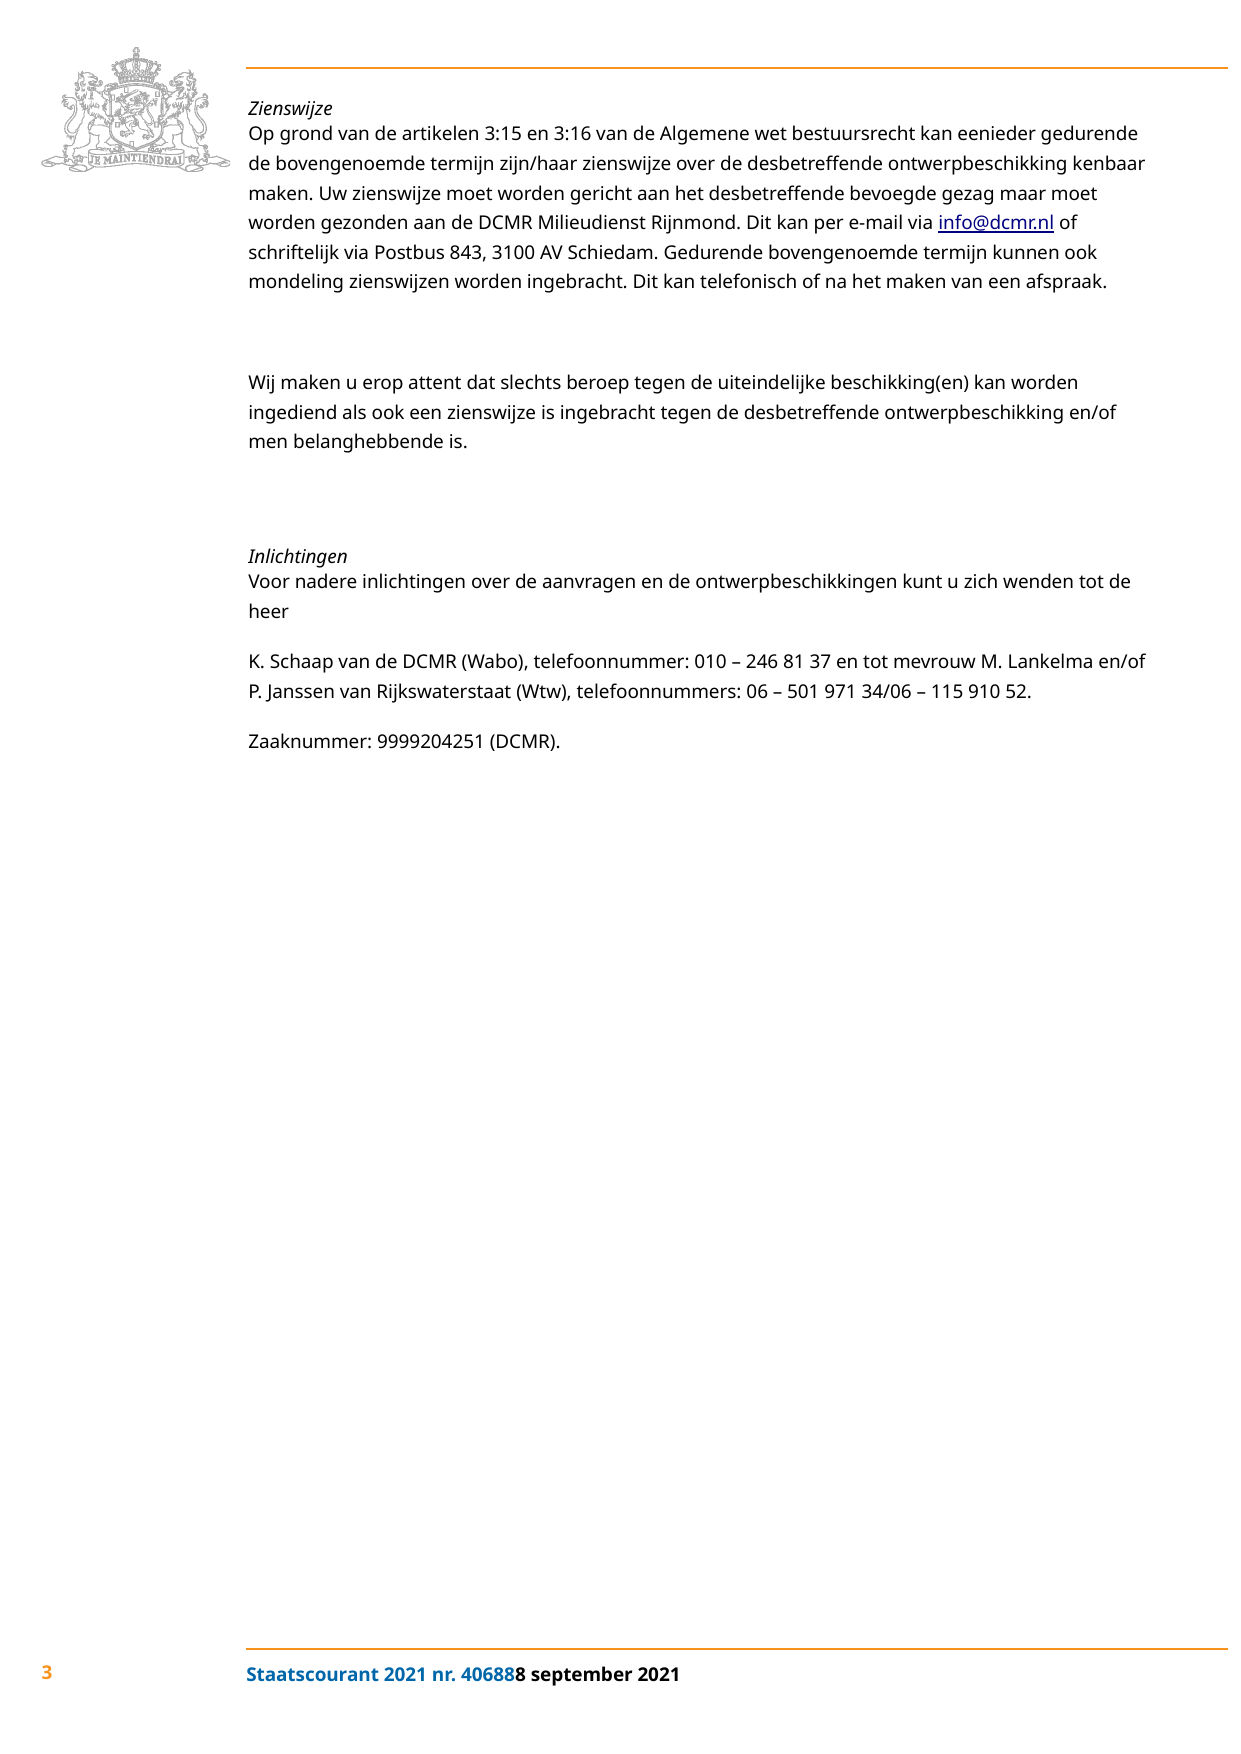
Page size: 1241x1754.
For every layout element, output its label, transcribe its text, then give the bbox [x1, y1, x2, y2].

text Op grond van de artikelen 3:15 en 3:16 van de Algemene wet bestuursrecht kan eenieder gedurende de bovengenoemde termijn zijn/haar zienswijze over de desbetreffende ontwerpbeschikking kenbaar maken. Uw zienswijze moet worden gericht aan het desbetreffende bevoegde gezag maar moet worden gezonden aan de DCMR Milieudienst Rijnmond. Dit kan per e-mail via info@dcmr.nl of schriftelijk via Postbus 843, 3100 AV Schiedam. Gedurende bovengenoemde termijn kunnen ook mondeling zienswijzen worden ingebracht. Dit kan telefonisch of na het maken van een afspraak. [248, 121, 1152, 294]
text Zaaknummer: 9999204251 (DCMR). [248, 728, 1152, 754]
text K. Schaap van de DCMR (Wabo), telefoonnummer: 010 – 246 81 37 en tot mevrouw M. Lankelma en/of P. Janssen van Rijkswaterstaat (Wtw), telefoonnummers: 06 – 501 971 34/06 – 115 910 52. [248, 648, 1152, 704]
text Wij maken u erop attent dat slechts beroep tegen de uiteindelijke beschikking(en) kan worden ingediend als ook een zienswijze is ingebracht tegen de desbetreffende ontwerpbeschikking en/of men belanghebbende is. [248, 369, 1152, 454]
text Zienswijze [248, 95, 1152, 121]
text Voor nadere inlichtingen over de aanvragen en de ontwerpbeschikkingen kunt u zich wenden tot de heer [248, 568, 1152, 624]
picture [41, 47, 231, 172]
text Inlichtingen [248, 543, 1152, 568]
